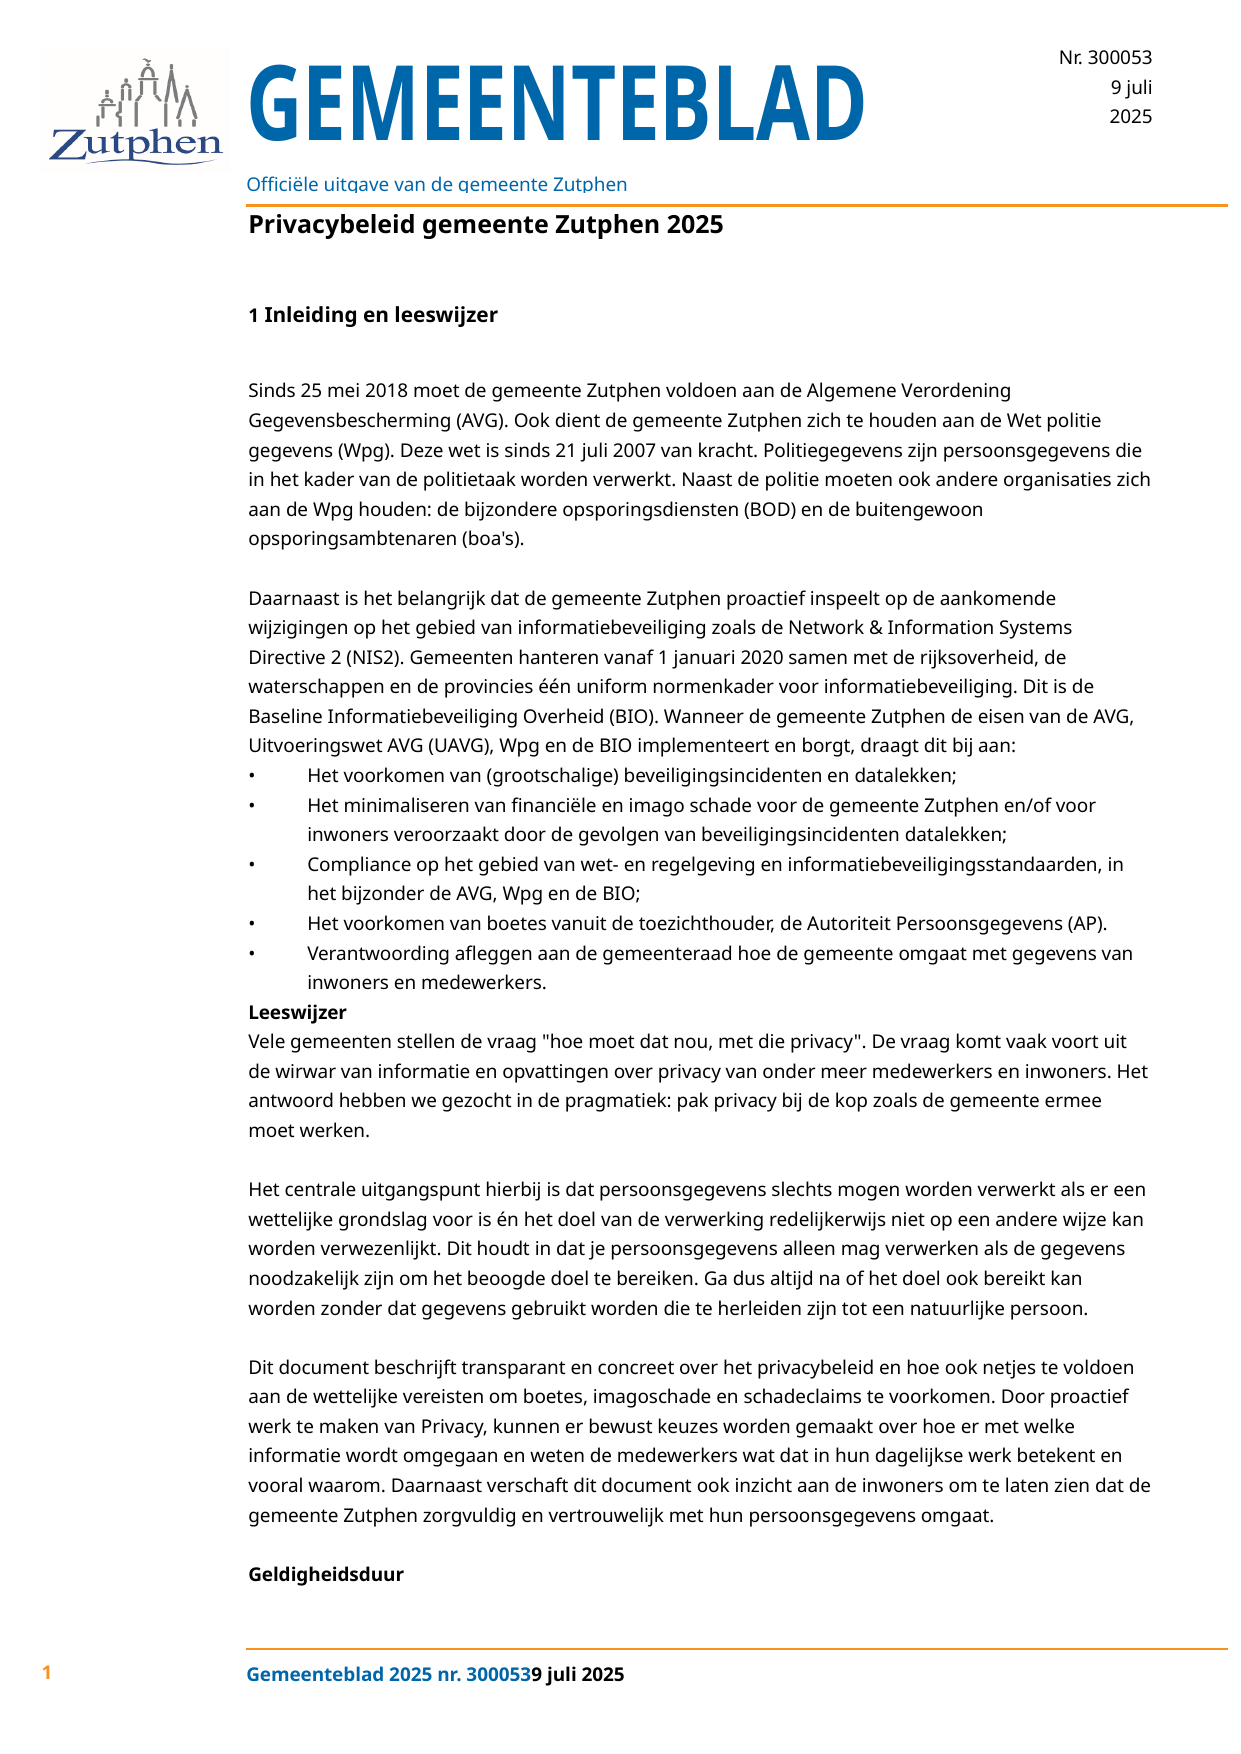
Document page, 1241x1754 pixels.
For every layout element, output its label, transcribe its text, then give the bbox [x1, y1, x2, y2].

text Het centrale uitgangspunt hierbij is dat persoonsgegevens slechts mogen worden verwerkt als er een wettelijke grondslag voor is én het doel van de verwerking redelijkerwijs niet op een andere wijze kan worden verwezenlijkt. Dit houdt in dat je persoonsgegevens alleen mag verwerken als de gegevens noodzakelijk zijn om het beoogde doel te bereiken. Ga dus altijd na of het doel ook bereikt kan worden zonder dat gegevens gebruikt worden die te herleiden zijn tot een natuurlijke persoon. [248, 1176, 1152, 1320]
text Daarnaast is het belangrijk dat de gemeente Zutphen proactief inspeelt op de aankomende wijzigingen op het gebied van informatiebeveiliging zoals de Network & Information Systems Directive 2 (NIS2). Gemeenten hanteren vanaf 1 januari 2020 samen met de rijksoverheid, de waterschappen en de provincies één uniform normenkader voor informatiebeveiliging. Dit is de Baseline Informatiebeveiliging Overheid (BIO). Wanneer de gemeente Zutphen de eisen van de AVG, Uitvoeringswet AVG (UAVG), Wpg en de BIO implementeert en borgt, draagt dit bij aan: [248, 585, 1152, 758]
text Geldigheidsduur [248, 1561, 1152, 1587]
picture [41, 47, 231, 172]
text Dit document beschrijft transparant en concreet over het privacybeleid en hoe ook netjes te voldoen aan de wettelijke vereisten om boetes, imagoschade en schadeclaims te voorkomen. Door proactief werk te maken van Privacy, kunnen er bewust keuzes worden gemaakt over hoe er met welke informatie wordt omgegaan en weten de medewerkers wat dat in hun dagelijkse werk betekent en vooral waarom. Daarnaast verschaft dit document ook inzicht aan de inwoners om te laten zien dat de gemeente Zutphen zorgvuldig en vertrouwelijk met hun persoonsgegevens omgaat. [248, 1354, 1152, 1527]
list Het minimaliseren van financiële en imago schade voor de gemeente Zutphen en/of voor inwoners veroorzaakt door de gevolgen van beveiligingsincidenten datalekken; [248, 792, 1152, 847]
list Het voorkomen van (grootschalige) beveiligingsincidenten en datalekken; [248, 762, 1152, 788]
text Sinds 25 mei 2018 moet de gemeente Zutphen voldoen aan de Algemene Verordening Gegevensbescherming (AVG). Ook dient de gemeente Zutphen zich te houden aan de Wet politie gegevens (Wpg). Deze wet is sinds 21 juli 2007 van kracht. Politiegegevens zijn persoonsgegevens die in het kader van de politietaak worden verwerkt. Naast de politie moeten ook andere organisaties zich aan de Wpg houden: de bijzondere opsporingsdiensten (BOD) en de buitengewoon opsporingsambtenaren (boa's). [248, 378, 1152, 551]
text Privacybeleid gemeente Zutphen 2025 [248, 207, 1152, 241]
list Compliance op het gebied van wet- en regelgeving en informatiebeveiligingsstandaarden, in het bijzonder de AVG, Wpg en de BIO; [248, 851, 1152, 906]
text Vele gemeenten stellen de vraag "hoe moet dat nou, met die privacy". De vraag komt vaak voort uit de wirwar van informatie en opvattingen over privacy van onder meer medewerkers en inwoners. Het antwoord hebben we gezocht in de pragmatiek: pak privacy bij de kop zoals de gemeente ermee moet werken. [248, 1028, 1152, 1143]
text 1 Inleiding en leeswijzer [248, 300, 1152, 328]
list Verantwoording afleggen aan de gemeenteraad hoe de gemeente omgaat met gegevens van inwoners en medewerkers. [248, 940, 1152, 995]
list Het voorkomen van boetes vanuit de toezichthouder, de Autoriteit Persoonsgegevens (AP). [248, 910, 1152, 936]
text Leeswijzer [248, 999, 1152, 1024]
